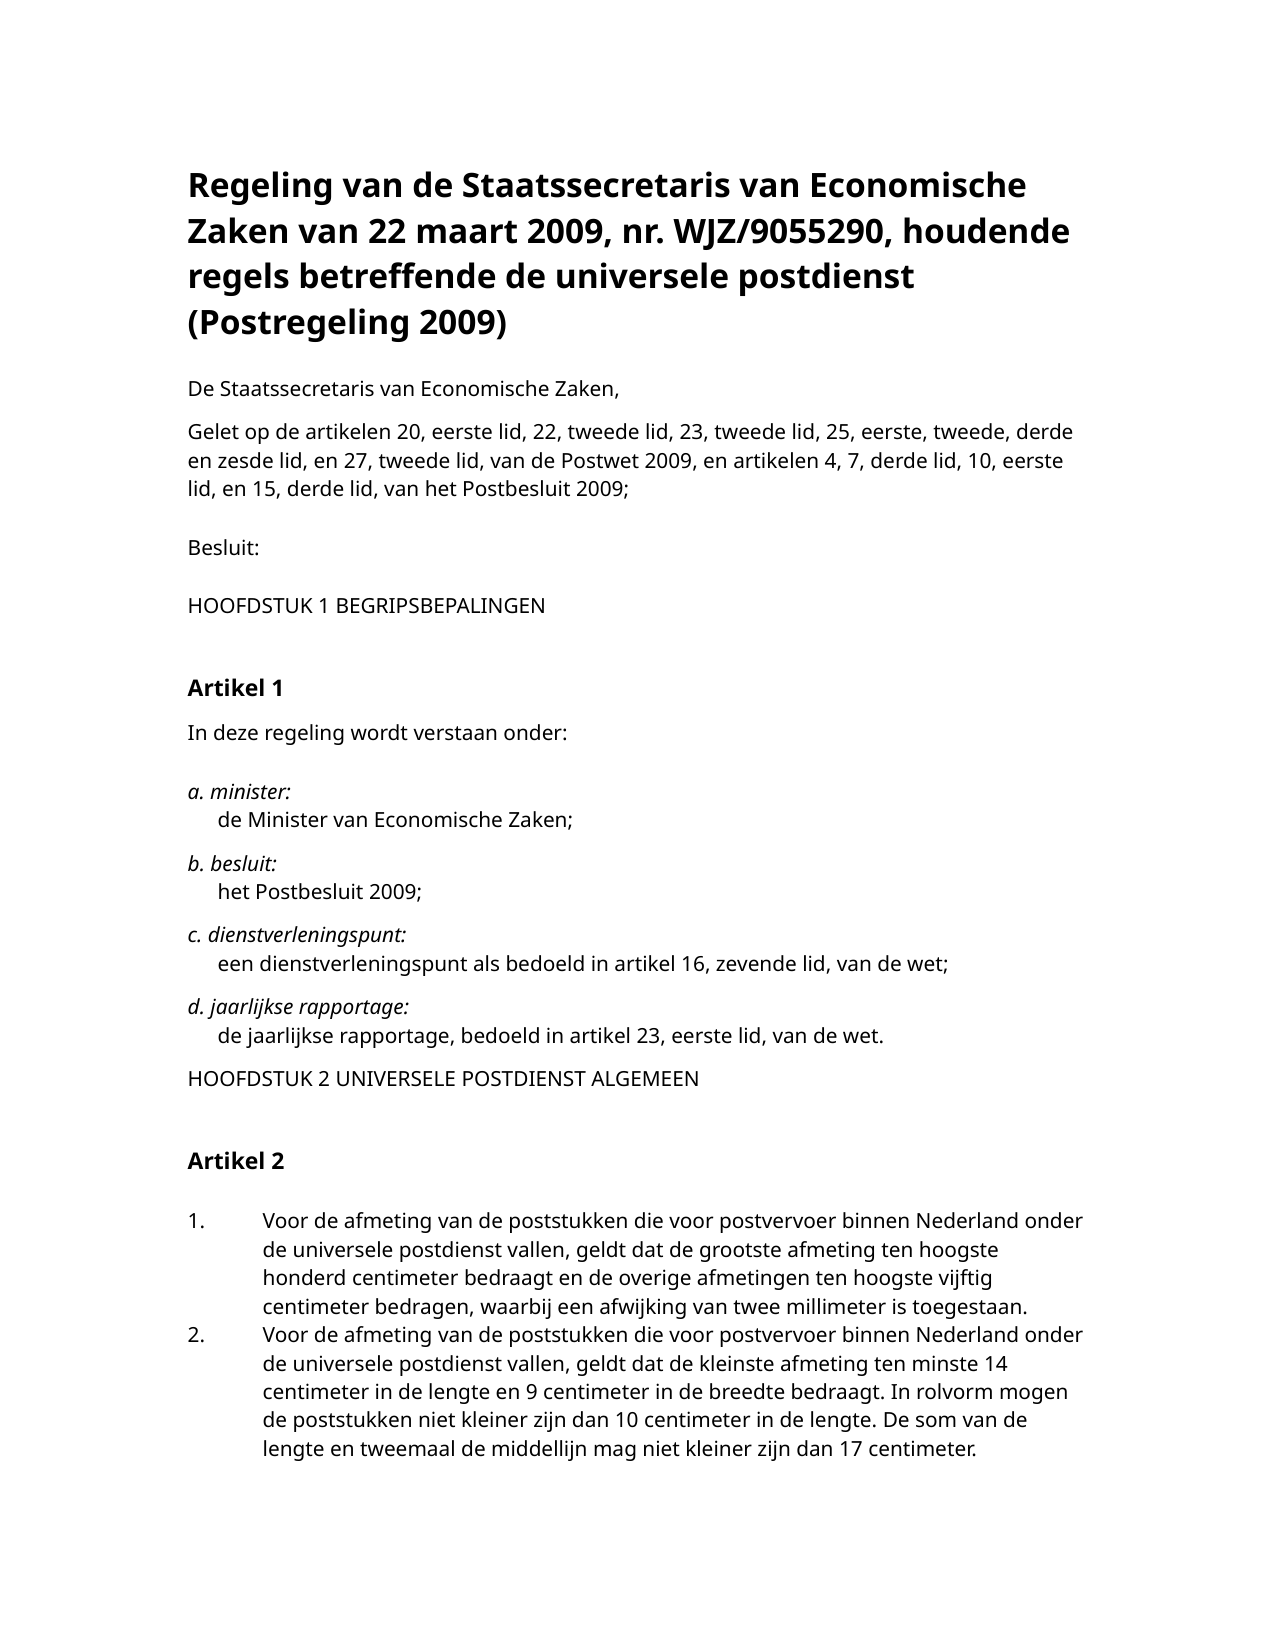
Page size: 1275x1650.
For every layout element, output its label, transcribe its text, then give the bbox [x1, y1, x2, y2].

text het Postbesluit 2009; [217, 877, 1087, 906]
text een dienstverleningspunt als bedoeld in artikel 16, zevende lid, van de wet; [217, 949, 1087, 977]
text Besluit: [187, 533, 1087, 561]
text d. jaarlijkse rapportage: [187, 992, 1087, 1021]
text b. besluit: [187, 849, 1087, 877]
text de Minister van Economische Zaken; [217, 805, 1087, 834]
text c. dienstverleningspunt: [187, 921, 1087, 949]
subtitle Artikel 2 [187, 1145, 1087, 1177]
text de jaarlijkse rapportage, bedoeld in artikel 23, eerste lid, van de wet. [217, 1021, 1087, 1049]
list Voor de afmeting van de poststukken die voor postvervoer binnen Nederland onder de universele postdienst vallen, geldt dat de grootste afmeting ten hoogste honderd centimeter bedraagt en de overige afmetingen ten hoogste vijftig centimeter bedragen, waarbij een afwijking van twee millimeter is toegestaan. [187, 1207, 1087, 1320]
subtitle Regeling van de Staatssecretaris van Economische Zaken van 22 maart 2009, nr. WJZ/9055290, houdende regels betreffende de universele postdienst (Postregeling 2009) [187, 162, 1087, 344]
text Gelet op de artikelen 20, eerste lid, 22, tweede lid, 23, tweede lid, 25, eerste, tweede, derde en zesde lid, en 27, tweede lid, van de Postwet 2009, en artikelen 4, 7, derde lid, 10, eerste lid, en 15, derde lid, van het Postbesluit 2009; [187, 417, 1087, 503]
list Voor de afmeting van de poststukken die voor postvervoer binnen Nederland onder de universele postdienst vallen, geldt dat de kleinste afmeting ten minste 14 centimeter in de lengte en 9 centimeter in de breedte bedraagt. In rolvorm mogen de poststukken niet kleiner zijn dan 10 centimeter in de lengte. De som van de lengte en tweemaal de middellijn mag niet kleiner zijn dan 17 centimeter. [187, 1320, 1087, 1462]
subtitle Artikel 1 [187, 672, 1087, 703]
text In deze regeling wordt verstaan onder: [187, 718, 1087, 747]
text HOOFDSTUK 1 BEGRIPSBEPALINGEN [187, 591, 1087, 620]
text a. minister: [187, 777, 1087, 805]
text De Staatssecretaris van Economische Zaken, [187, 374, 1087, 402]
text HOOFDSTUK 2 UNIVERSELE POSTDIENST ALGEMEEN [187, 1064, 1087, 1093]
